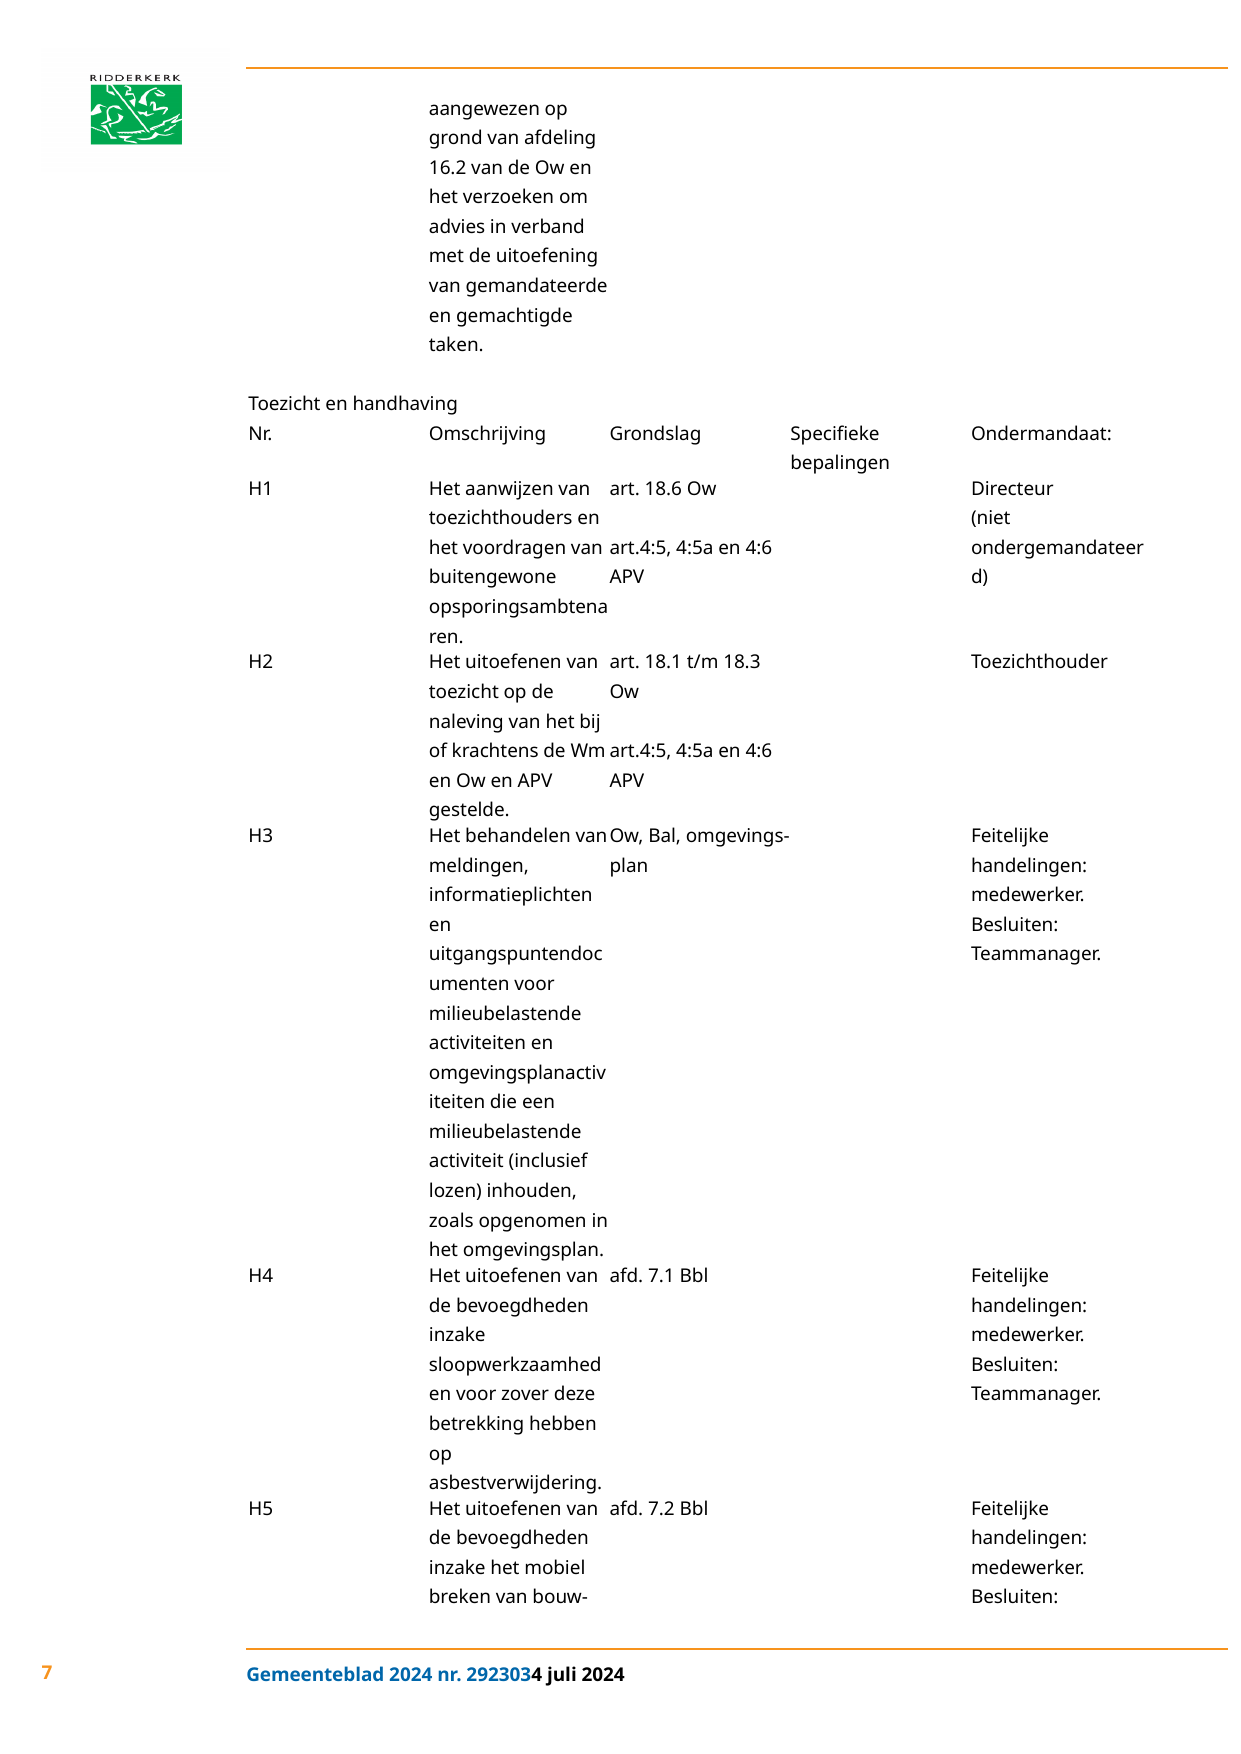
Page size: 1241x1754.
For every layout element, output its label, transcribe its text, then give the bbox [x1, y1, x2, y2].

table_cell art. 18.6 Ow art.4:5, 4:5a en 4:6 APV [609, 475, 790, 649]
table_cell [790, 822, 971, 1262]
table_cell Directeur (niet ondergemandateerd) [971, 475, 1152, 649]
table_cell Ow, Bal, omgevings­plan [609, 822, 790, 1262]
table_cell [790, 1262, 971, 1495]
table_header Nr. [248, 420, 429, 475]
table_cell aangewezen op grond van afdeling 16.2 van de Ow en het verzoeken om advies in verband met de uitoefening van gemandateerde en gemachtigde taken. [429, 95, 609, 357]
table_cell H5 [248, 1495, 429, 1609]
table_cell H1 [248, 475, 429, 649]
table_cell [248, 95, 429, 357]
table_cell Het uitoefenen van de bevoegdheden inzake sloopwerkzaamheden voor zover deze betrekking hebben op asbestverwijdering. [429, 1262, 609, 1495]
table_cell Feitelijke handelingen: medewerker. Besluiten: [971, 1495, 1152, 1609]
picture [41, 47, 231, 172]
table_header Omschrijving [429, 420, 609, 475]
table_cell H4 [248, 1262, 429, 1495]
table_cell H3 [248, 822, 429, 1262]
table_header Grondslag [609, 420, 790, 475]
table_cell afd. 7.2 Bbl [609, 1495, 790, 1609]
table_cell [790, 649, 971, 822]
table_cell [790, 475, 971, 649]
table_cell Het behandelen van meldingen, informatieplichten en uitgangspuntendocumenten voor milieubelastende activiteiten en omgevingsplanactiviteiten die een milieubelastende activiteit (inclusief lozen) inhouden, zoals opgenomen in het omgevingsplan. [429, 822, 609, 1262]
table_cell art. 18.1 t/m 18.3 Ow art.4:5, 4:5a en 4:6 APV [609, 649, 790, 822]
table_cell [971, 95, 1152, 357]
table_cell [609, 95, 790, 357]
table_cell Feitelijke handelingen: medewerker. Besluiten: Teammanager. [971, 1262, 1152, 1495]
table_cell Het uitoefenen van de bevoegdheden inzake het mobiel breken van bouw- [429, 1495, 609, 1609]
table_cell H2 [248, 649, 429, 822]
table_header Specifieke bepalingen [790, 420, 971, 475]
table_cell [790, 1495, 971, 1609]
table_cell [790, 95, 971, 357]
table_cell Het aanwijzen van toezichthouders en het voordragen van buitengewone opsporingsambtenaren. [429, 475, 609, 649]
table_cell Feitelijke handelingen: medewerker. Besluiten: Teammanager. [971, 822, 1152, 1262]
table_header Ondermandaat: [971, 420, 1152, 475]
table_cell afd. 7.1 Bbl [609, 1262, 790, 1495]
text Toezicht en handhaving [248, 390, 1152, 416]
table_cell Het uitoefenen van toezicht op de naleving van het bij of krachtens de Wm en Ow en APV gestelde. [429, 649, 609, 822]
table_cell Toezichthouder [971, 649, 1152, 822]
